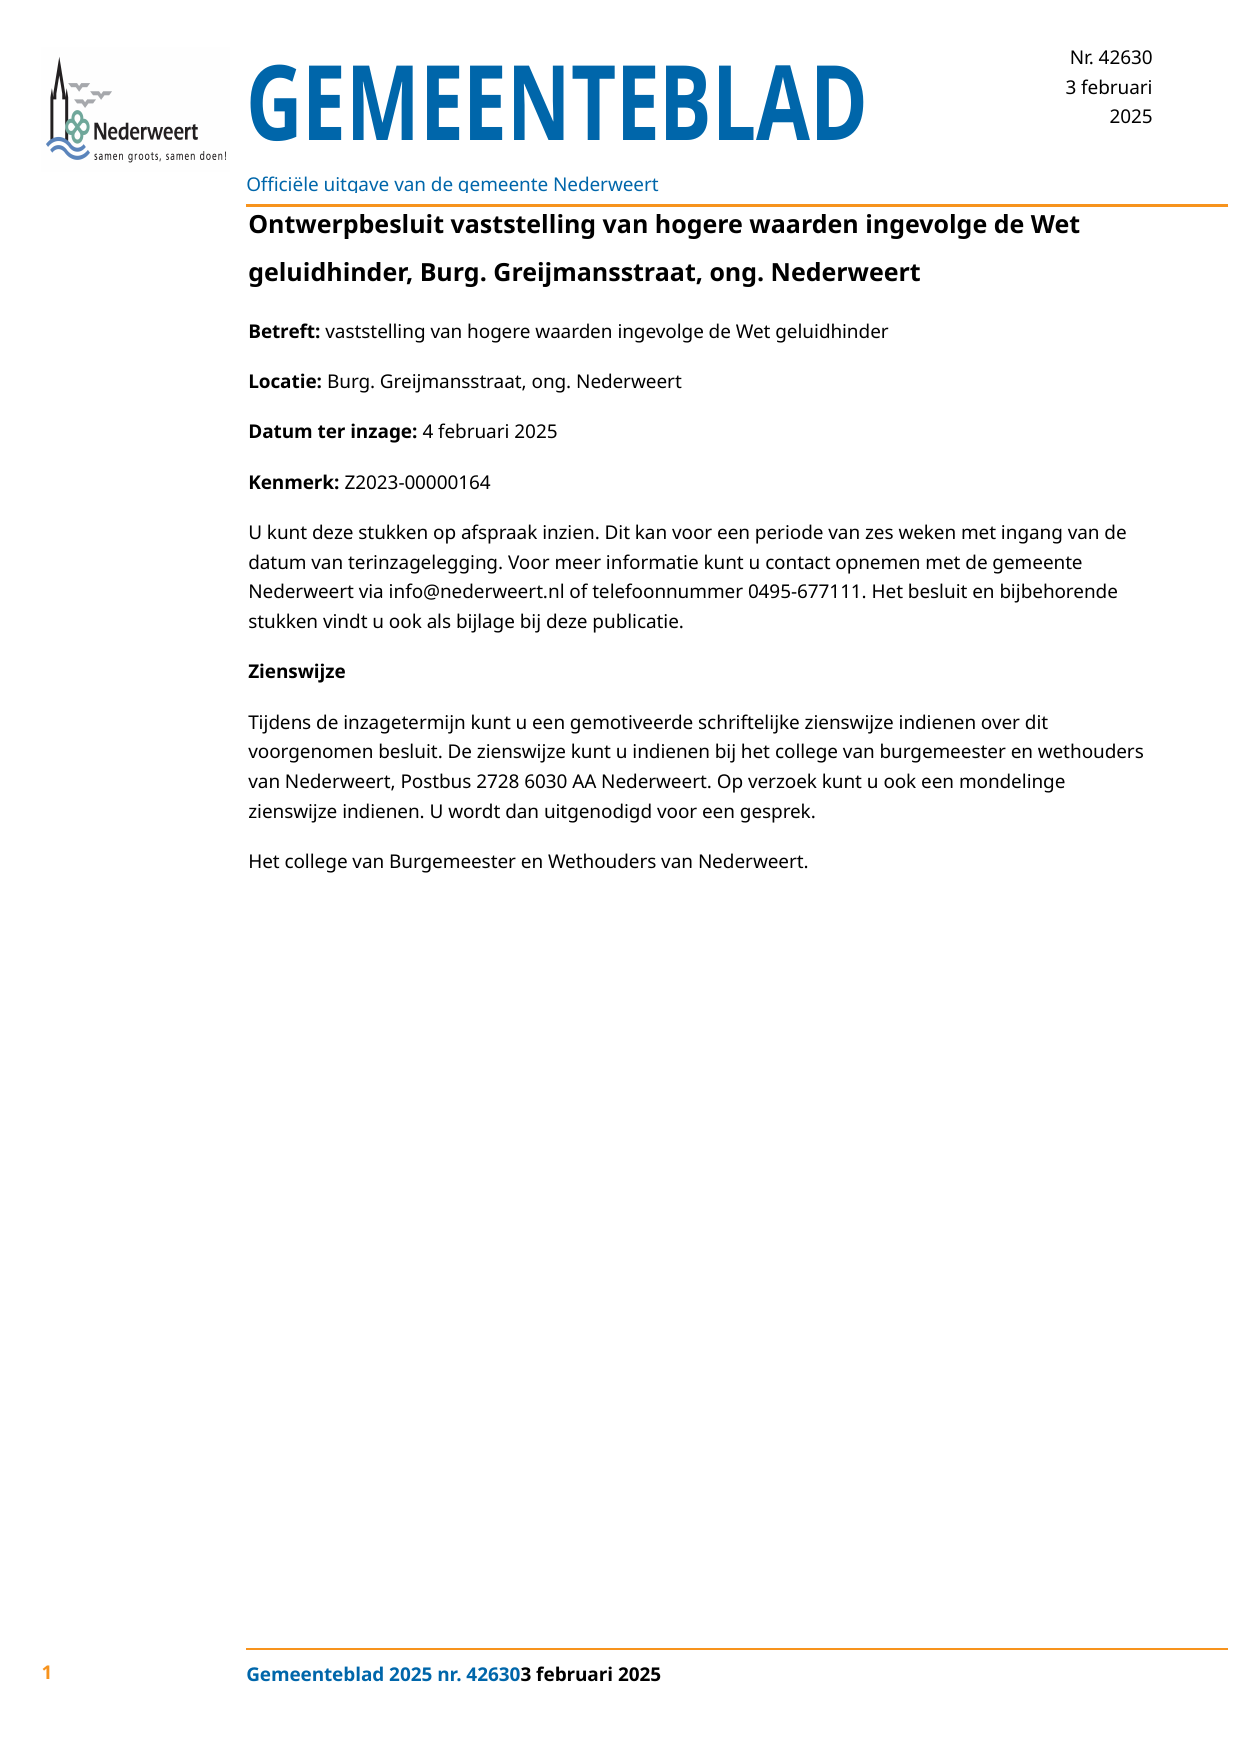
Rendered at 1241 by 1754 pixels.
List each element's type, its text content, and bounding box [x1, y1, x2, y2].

text Betreft: vaststelling van hogere waarden ingevolge de Wet geluidhinder [248, 318, 1152, 344]
text Het college van Burgemeester en Wethouders van Nederweert. [248, 848, 1152, 874]
text Locatie: Burg. Greijmansstraat, ong. Nederweert [248, 368, 1152, 394]
picture [41, 47, 231, 172]
text Tijdens de inzagetermijn kunt u een gemotiveerde schriftelijke zienswijze indienen over dit voorgenomen besluit. De zienswijze kunt u indienen bij het college van burgemeester en wethouders van Nederweert, Postbus 2728 6030 AA Nederweert. Op verzoek kunt u ook een mondelinge zienswijze indienen. U wordt dan uitgenodigd voor een gesprek. [248, 709, 1152, 824]
text Zienswijze [248, 659, 1152, 684]
text Kenmerk: Z2023-00000164 [248, 469, 1152, 495]
text Datum ter inzage: 4 februari 2025 [248, 419, 1152, 444]
text U kunt deze stukken op afspraak inzien. Dit kan voor een periode van zes weken met ingang van de datum van terinzagelegging. Voor meer informatie kunt u contact opnemen met de gemeente Nederweert via info@nederweert.nl of telefoonnummer 0495-677111. Het besluit en bijbehorende stukken vindt u ook als bijlage bij deze publicatie. [248, 519, 1152, 634]
text Ontwerpbesluit vaststelling van hogere waarden ingevolge de Wet geluidhinder, Burg. Greijmansstraat, ong. Nederweert [248, 207, 1152, 288]
